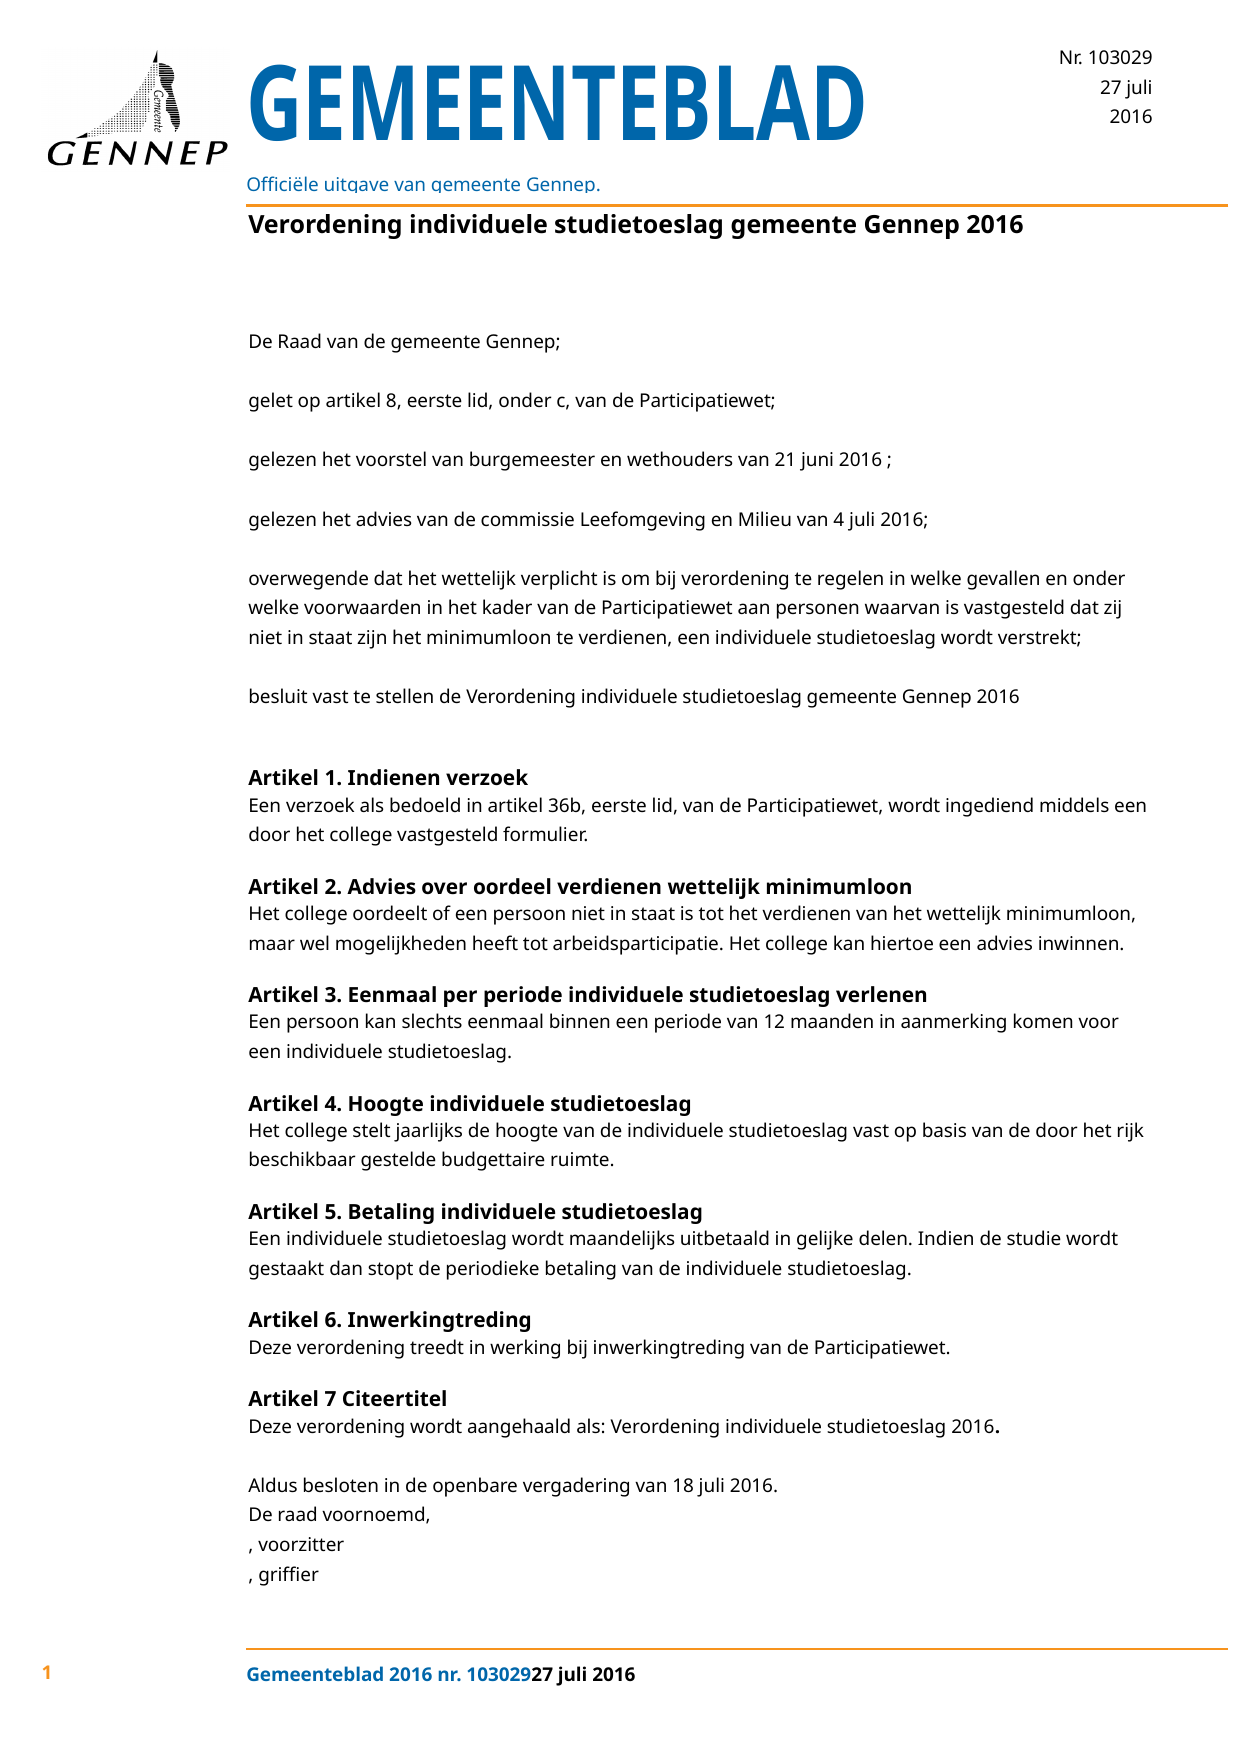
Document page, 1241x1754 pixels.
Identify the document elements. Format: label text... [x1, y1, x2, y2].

text Het college oordeelt of een persoon niet in staat is tot het verdienen van het wettelijk minimumloon, maar wel mogelijkheden heeft tot arbeidsparticipatie. Het college kan hiertoe een advies inwinnen. [248, 900, 1152, 956]
text Het college stelt jaarlijks de hoogte van de individuele studietoeslag vast op basis van de door het rijk beschikbaar gestelde budgettaire ruimte. [248, 1117, 1152, 1172]
text De raad voornoemd, [248, 1502, 1152, 1527]
text Artikel 4. Hoogte individuele studietoeslag [248, 1089, 1152, 1117]
text Artikel 1. Indienen verzoek [248, 763, 1152, 792]
text overwegende dat het wettelijk verplicht is om bij verordening te regelen in welke gevallen en onder welke voorwaarden in het kader van de Participatiewet aan personen waarvan is vastgesteld dat zij niet in staat zijn het minimumloon te verdienen, een individuele studietoeslag wordt verstrekt; [248, 565, 1152, 650]
text Een individuele studietoeslag wordt maandelijks uitbetaald in gelijke delen. Indien de studie wordt gestaakt dan stopt de periodieke betaling van de individuele studietoeslag. [248, 1226, 1152, 1281]
text besluit vast te stellen de Verordening individuele studietoeslag gemeente Gennep 2016 [248, 683, 1152, 709]
text gelezen het voorstel van burgemeester en wethouders van 21 juni 2016 ; [248, 447, 1152, 472]
text gelezen het advies van de commissie Leefomgeving en Milieu van 4 juli 2016; [248, 506, 1152, 532]
text De Raad van de gemeente Gennep; [248, 328, 1152, 354]
text gelet op artikel 8, eerste lid, onder c, van de Participatiewet; [248, 387, 1152, 413]
text Deze verordening wordt aangehaald als: Verordening individuele studietoeslag 2016. [248, 1413, 1152, 1438]
text Een persoon kan slechts eenmaal binnen een periode van 12 maanden in aanmerking komen voor een individuele studietoeslag. [248, 1009, 1152, 1064]
text Artikel 6. Inwerkingtreding [248, 1306, 1152, 1334]
text Artikel 7 Citeertitel [248, 1384, 1152, 1413]
text Artikel 2. Advies over oordeel verdienen wettelijk minimumloon [248, 872, 1152, 900]
text Aldus besloten in de openbare vergadering van 18 juli 2016. [248, 1472, 1152, 1498]
text , voorzitter [248, 1531, 1152, 1557]
text Deze verordening treedt in werking bij inwerkingtreding van de Participatiewet. [248, 1334, 1152, 1360]
text , griffier [248, 1561, 1152, 1586]
text Verordening individuele studietoeslag gemeente Gennep 2016 [248, 207, 1152, 241]
text Artikel 5. Betaling individuele studietoeslag [248, 1197, 1152, 1226]
text Een verzoek als bedoeld in artikel 36b, eerste lid, van de Participatiewet, wordt ingediend middels een door het college vastgesteld formulier. [248, 792, 1152, 847]
text Artikel 3. Eenmaal per periode individuele studietoeslag verlenen [248, 980, 1152, 1009]
picture [41, 47, 231, 172]
